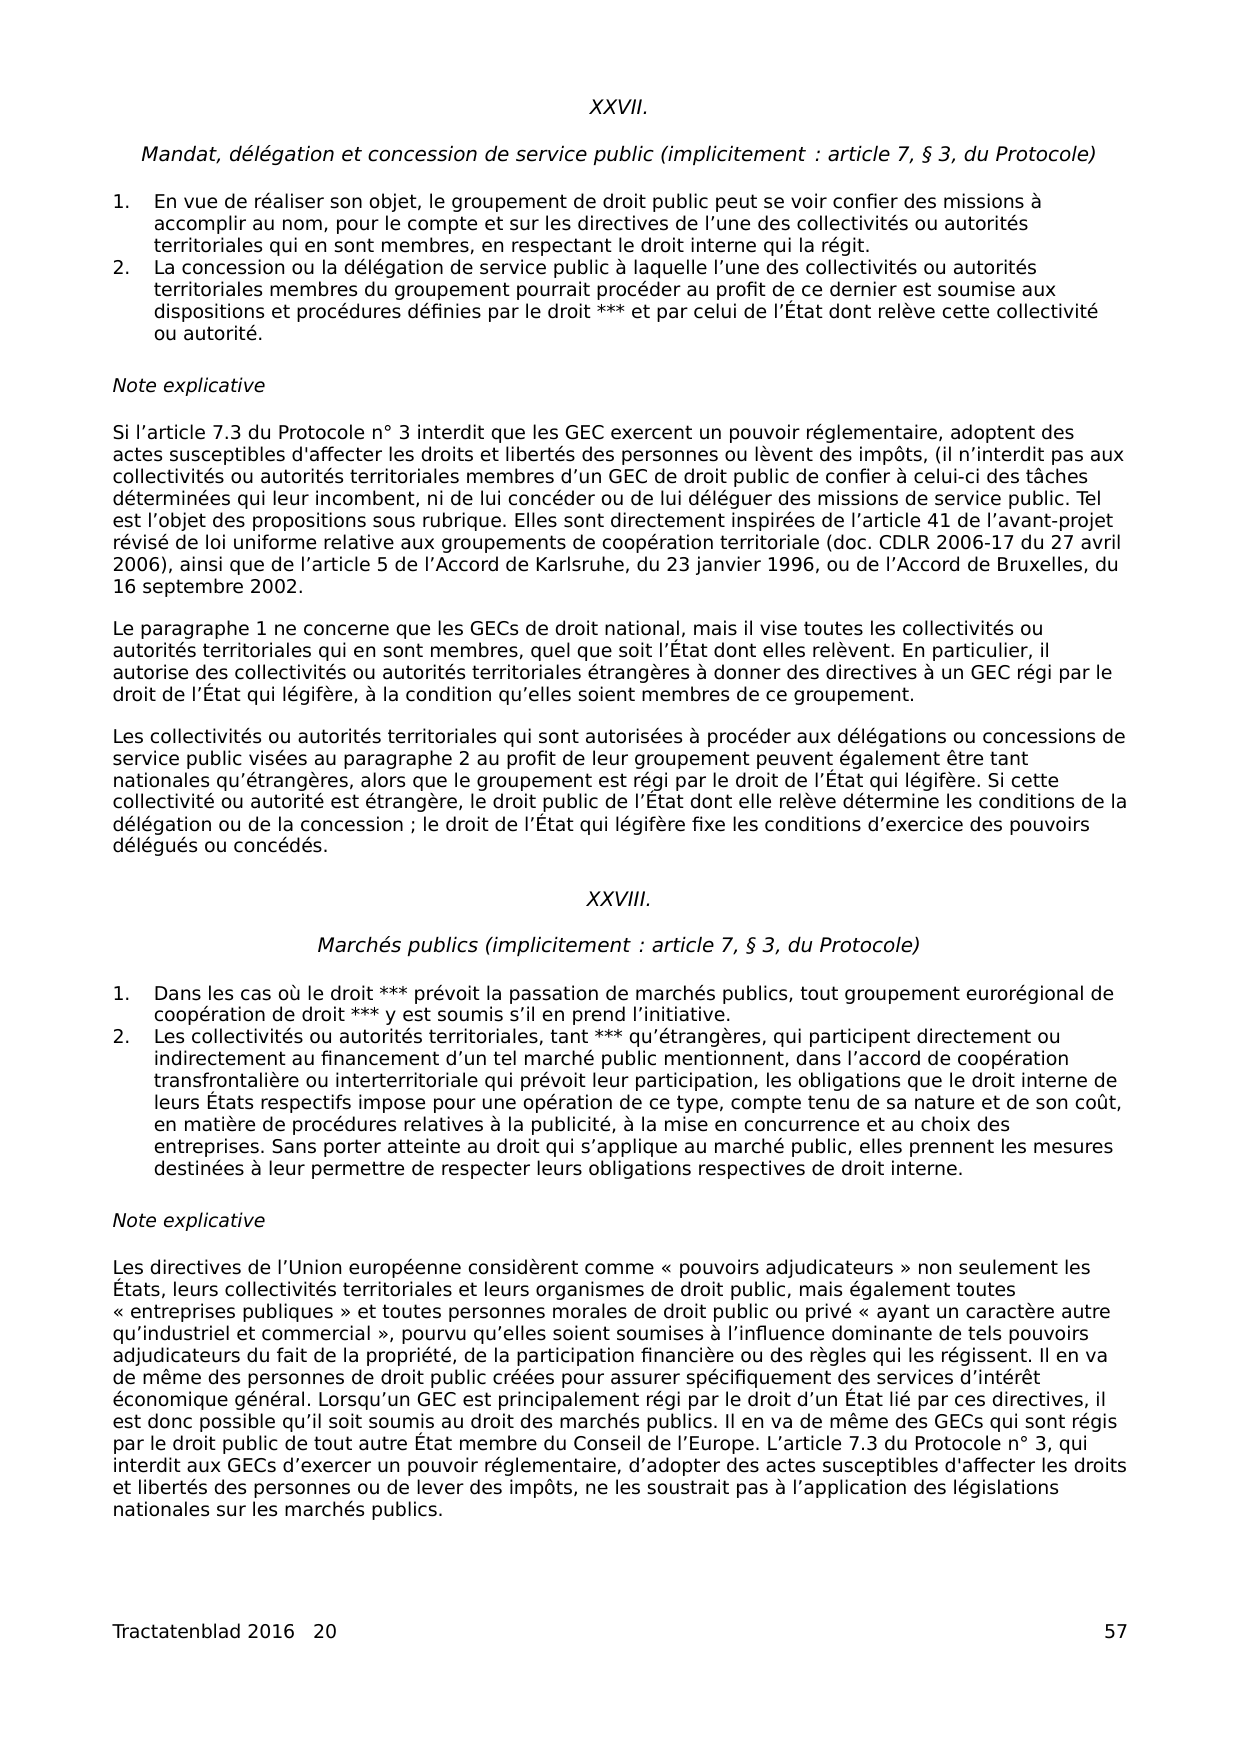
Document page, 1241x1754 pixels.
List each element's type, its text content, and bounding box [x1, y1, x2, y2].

text 2. Les collectivités ou autorités territoriales, tant *** qu’étrangères, qui participent directement ou indirectement au financement d’un tel marché public mentionnent, dans l’accord de coopération transfrontalière ou interterritoriale qui prévoit leur participation, les obligations que le droit interne de leurs États respectifs impose pour une opération de ce type, compte tenu de sa nature et de son coût, en matière de procédures relatives à la publicité, à la mise en concurrence et au choix des entreprises. Sans porter atteinte au droit qui s’applique au marché public, elles prennent les mesures destinées à leur permettre de respecter leurs obligations respectives de droit interne. [112, 1026, 1128, 1180]
text 1. En vue de réaliser son objet, le groupement de droit public peut se voir confier des missions à accomplir au nom, pour le compte et sur les directives de l’une des collectivités ou autorités territoriales qui en sont membres, en respectant le droit interne qui la régit. [112, 191, 1128, 257]
text Si l’article 7.3 du Protocole n° 3 interdit que les GEC exercent un pouvoir réglementaire, adoptent des actes susceptibles d'affecter les droits et libertés des personnes ou lèvent des impôts, (il n’interdit pas aux collectivités ou autorités territoriales membres d’un GEC de droit public de confier à celui-ci des tâches déterminées qui leur incombent, ni de lui concéder ou de lui déléguer des missions de service public. Tel est l’objet des propositions sous rubrique. Elles sont directement inspirées de l’article 41 de l’avant-projet révisé de loi uniforme relative aux groupements de coopération territoriale (doc. CDLR 2006-17 du 27 avril 2006), ainsi que de l’article 5 de l’Accord de Karlsruhe, du 23 janvier 1996, ou de l’Accord de Bruxelles, du 16 septembre 2002. [112, 422, 1128, 598]
subtitle Note explicative [112, 375, 1128, 397]
subtitle XXVIII. Marchés publics (implicitement : article 7, § 3, du Protocole) [112, 887, 1128, 957]
text 2. La concession ou la délégation de service public à laquelle l’une des collectivités ou autorités territoriales membres du groupement pourrait procéder au profit de ce dernier est soumise aux dispositions et procédures définies par le droit *** et par celui de l’État dont relève cette collectivité ou autorité. [112, 257, 1128, 345]
subtitle Note explicative [112, 1210, 1128, 1232]
subtitle XXVII. Mandat, délégation et concession de service public (implicitement : article 7, § 3, du Protocole) [112, 96, 1128, 166]
text 1. Dans les cas où le droit *** prévoit la passation de marchés publics, tout groupement eurorégional de coopération de droit *** y est soumis s’il en prend l’initiative. [112, 982, 1128, 1026]
text Les directives de l’Union européenne considèrent comme « pouvoirs adjudicateurs » non seulement les États, leurs collectivités territoriales et leurs organismes de droit public, mais également toutes « entreprises publiques » et toutes personnes morales de droit public ou privé « ayant un caractère autre qu’industriel et commercial », pourvu qu’elles soient soumises à l’influence dominante de tels pouvoirs adjudicateurs du fait de la propriété, de la participation financière ou des règles qui les régissent. Il en va de même des personnes de droit public créées pour assurer spécifiquement des services d’intérêt économique général. Lorsqu’un GEC est principalement régi par le droit d’un État lié par ces directives, il est donc possible qu’il soit soumis au droit des marchés publics. Il en va de même des GECs qui sont régis par le droit public de tout autre État membre du Conseil de l’Europe. L’article 7.3 du Protocole n° 3, qui interdit aux GECs d’exercer un pouvoir réglementaire, d’adopter des actes susceptibles d'affecter les droits et libertés des personnes ou de lever des impôts, ne les soustrait pas à l’application des législations nationales sur les marchés publics. [112, 1257, 1128, 1521]
text Les collectivités ou autorités territoriales qui sont autorisées à procéder aux délégations ou concessions de service public visées au paragraphe 2 au profit de leur groupement peuvent également être tant nationales qu’étrangères, alors que le groupement est régi par le droit de l’État qui légifère. Si cette collectivité ou autorité est étrangère, le droit public de l’État dont elle relève détermine les conditions de la délégation ou de la concession ; le droit de l’État qui légifère fixe les conditions d’exercice des pouvoirs délégués ou concédés. [112, 726, 1128, 857]
text Le paragraphe 1 ne concerne que les GECs de droit national, mais il vise toutes les collectivités ou autorités territoriales qui en sont membres, quel que soit l’État dont elles relèvent. En particulier, il autorise des collectivités ou autorités territoriales étrangères à donner des directives à un GEC régi par le droit de l’État qui légifère, à la condition qu’elles soient membres de ce groupement. [112, 618, 1128, 706]
